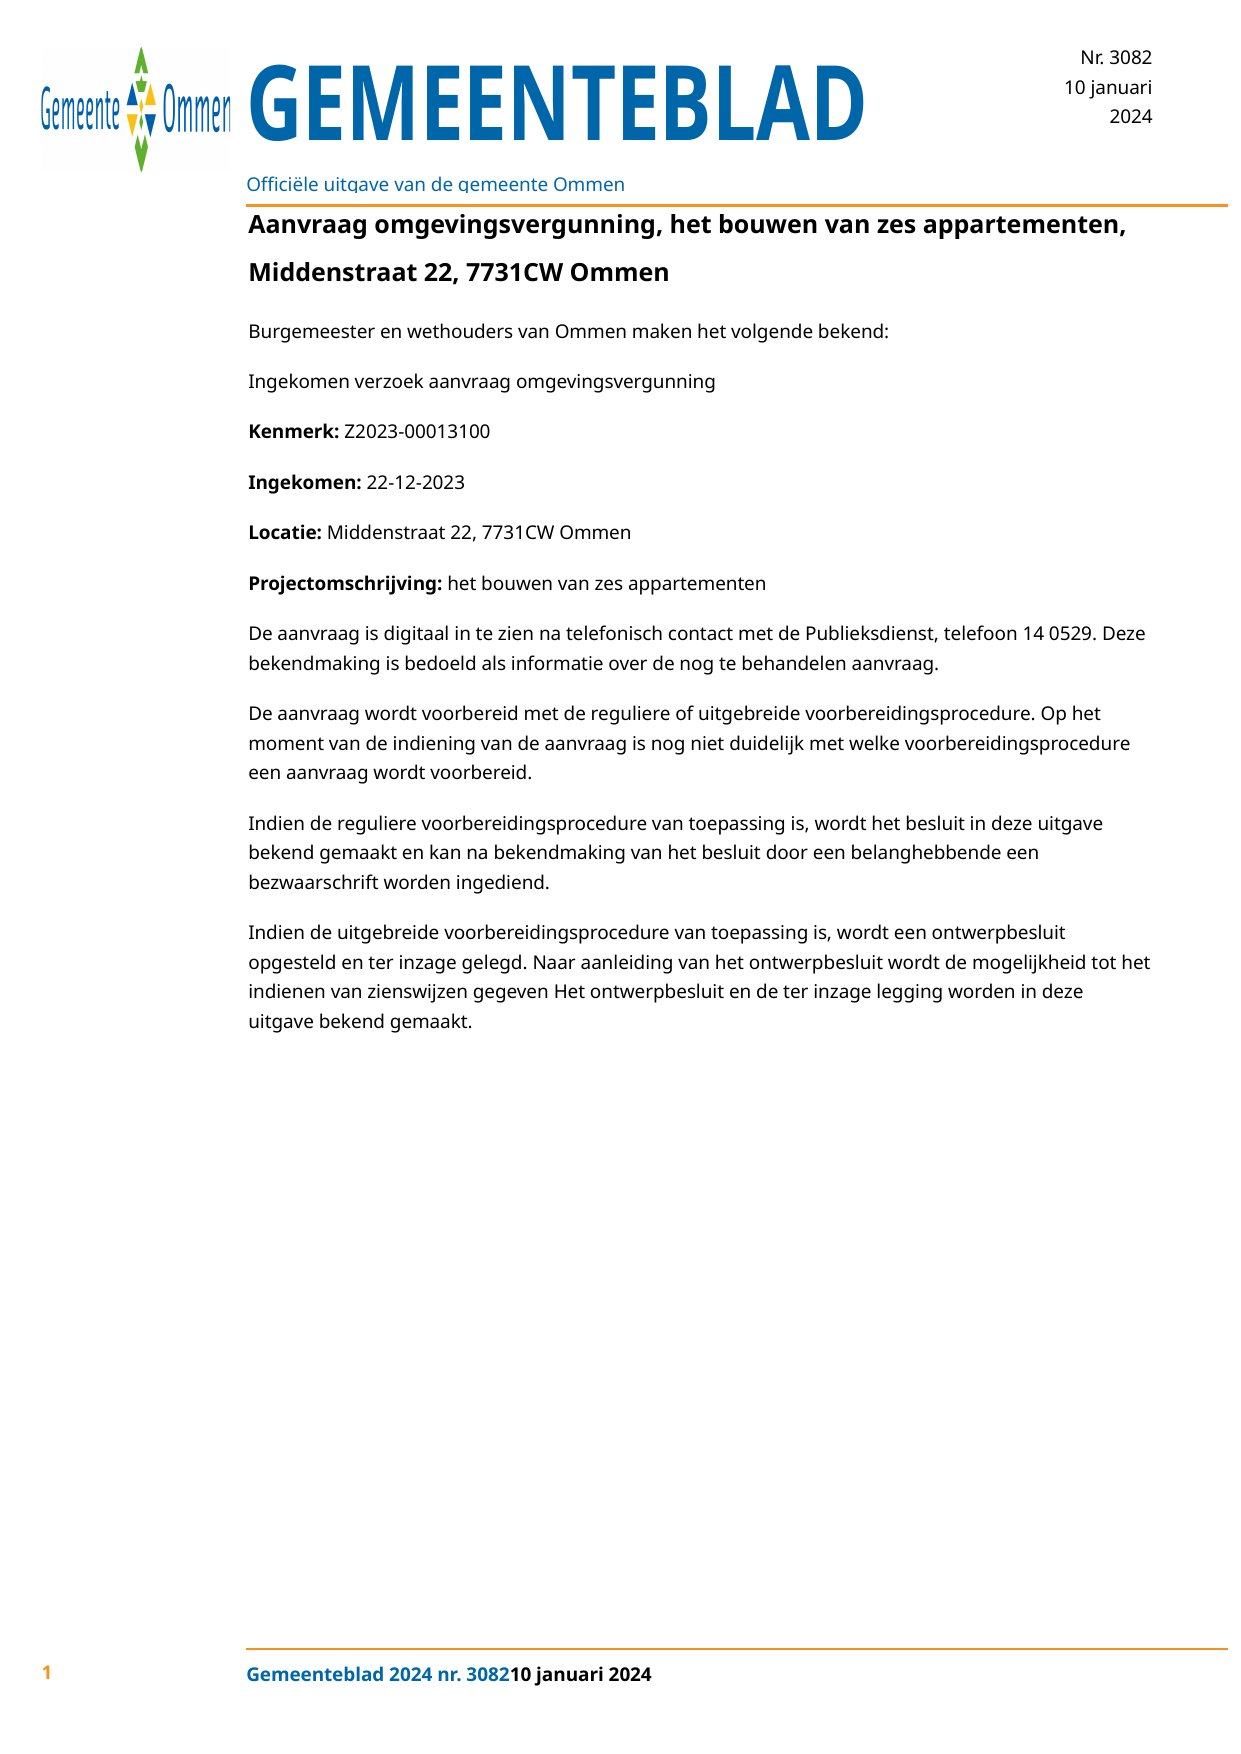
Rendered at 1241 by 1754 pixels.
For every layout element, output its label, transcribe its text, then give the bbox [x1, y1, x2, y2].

text Kenmerk: Z2023-00013100 [248, 419, 1152, 444]
text Ingekomen: 22-12-2023 [248, 469, 1152, 495]
text Burgemeester en wethouders van Ommen maken het volgende bekend: [248, 318, 1152, 344]
text Projectomschrijving: het bouwen van zes appartementen [248, 570, 1152, 596]
text De aanvraag is digitaal in te zien na telefonisch contact met de Publieksdienst, telefoon 14 0529. Deze bekendmaking is bedoeld als informatie over de nog te behandelen aanvraag. [248, 620, 1152, 676]
text Indien de uitgebreide voorbereidingsprocedure van toepassing is, wordt een ontwerpbesluit opgesteld en ter inzage gelegd. Naar aanleiding van het ontwerpbesluit wordt de mogelijkheid tot het indienen van zienswijzen gegeven Het ontwerpbesluit en de ter inzage legging worden in deze uitgave bekend gemaakt. [248, 919, 1152, 1034]
text Locatie: Middenstraat 22, 7731CW Ommen [248, 519, 1152, 545]
picture [41, 47, 231, 172]
text Aanvraag omgevingsvergunning, het bouwen van zes appartementen, Middenstraat 22, 7731CW Ommen [248, 207, 1152, 288]
text De aanvraag wordt voorbereid met de reguliere of uitgebreide voorbereidingsprocedure. Op het moment van de indiening van de aanvraag is nog niet duidelijk met welke voorbereidingsprocedure een aanvraag wordt voorbereid. [248, 700, 1152, 785]
text Indien de reguliere voorbereidingsprocedure van toepassing is, wordt het besluit in deze uitgave bekend gemaakt en kan na bekendmaking van het besluit door een belanghebbende een bezwaarschrift worden ingediend. [248, 810, 1152, 895]
text Ingekomen verzoek aanvraag omgevingsvergunning [248, 368, 1152, 394]
